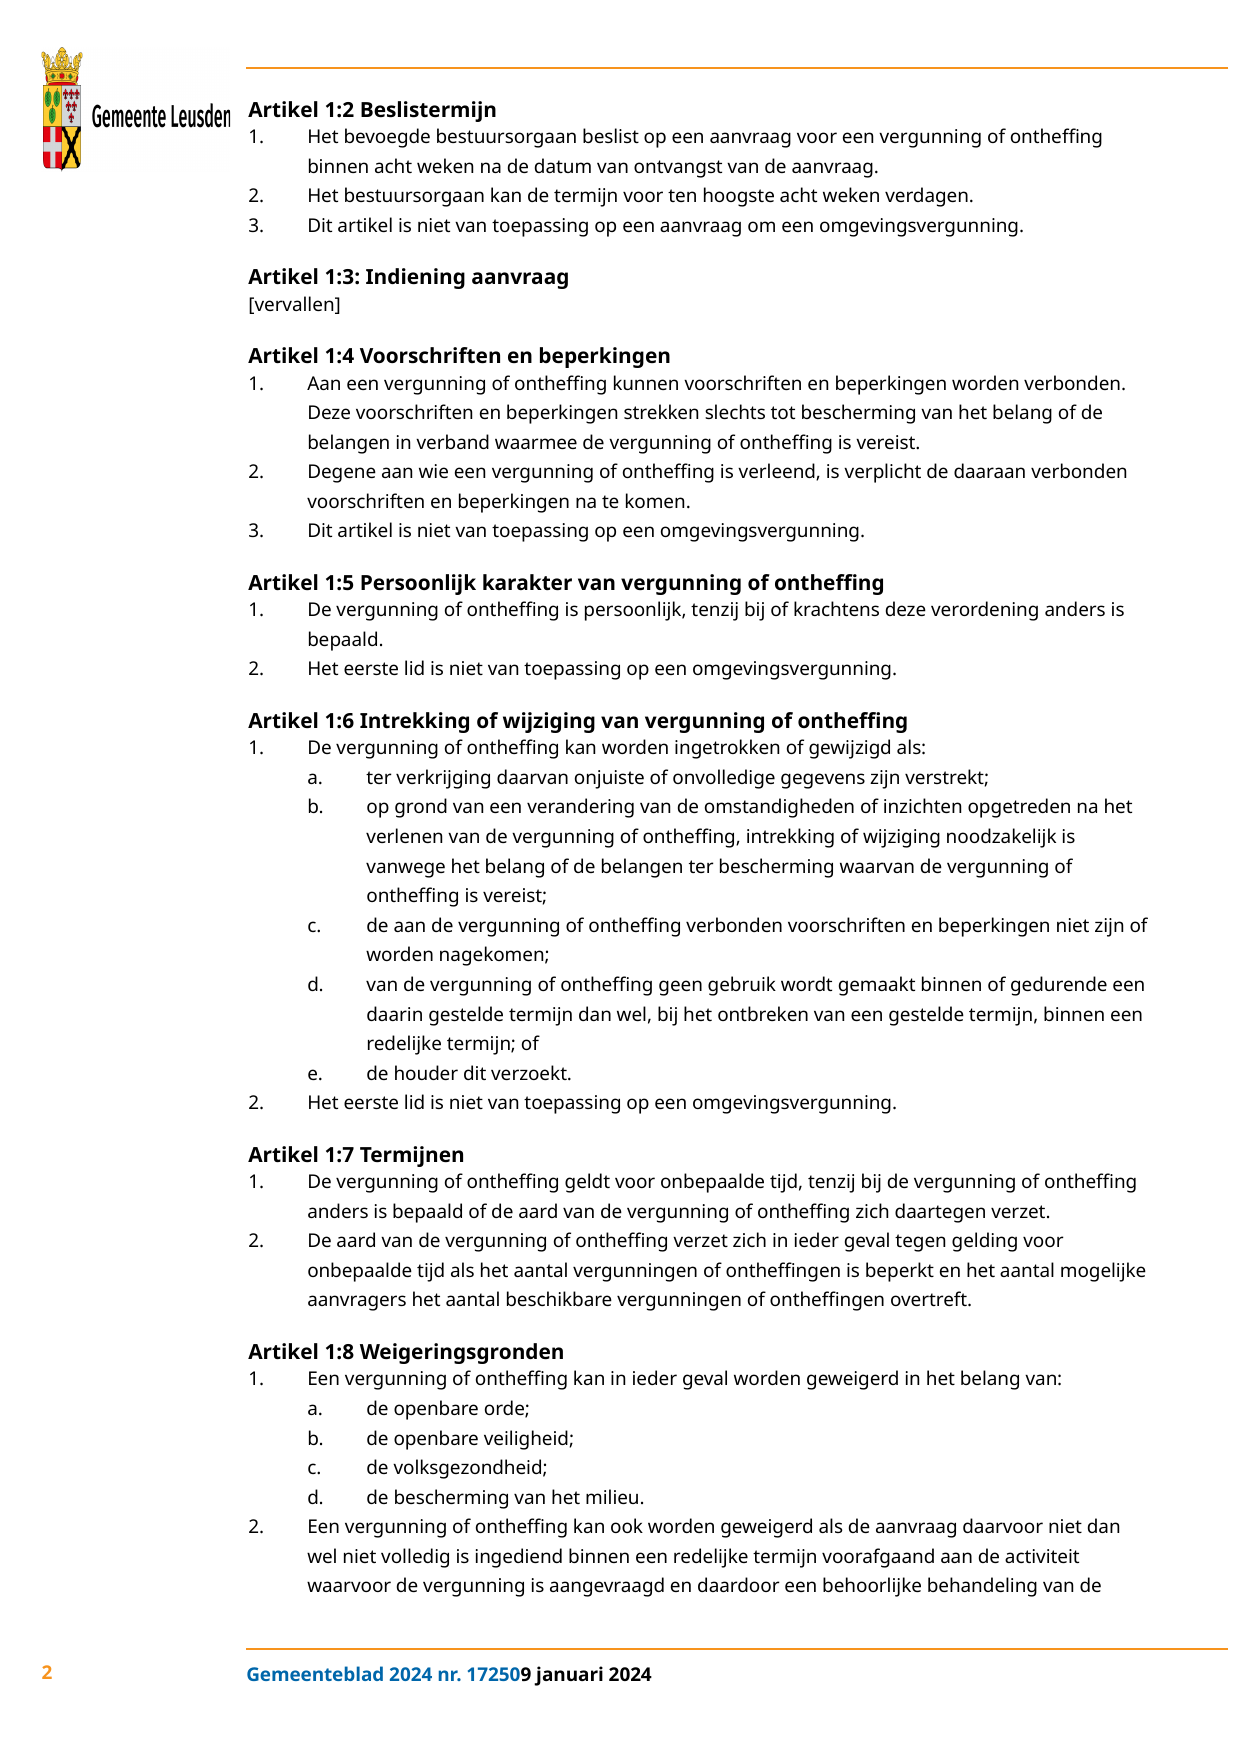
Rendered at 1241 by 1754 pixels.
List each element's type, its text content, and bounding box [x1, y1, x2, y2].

list Een vergunning of ontheffing kan ook worden geweigerd als de aanvraag daarvoor niet dan wel niet volledig is ingediend binnen een redelijke termijn voorafgaand aan de activiteit waarvoor de vergunning is aangevraagd en daardoor een behoorlijke behandeling van de [248, 1513, 1152, 1598]
list Een vergunning of ontheffing kan in ieder geval worden geweigerd in het belang van: [248, 1366, 1152, 1391]
text Artikel 1:3: Indiening aanvraag [248, 262, 1152, 291]
list de openbare orde; [307, 1395, 1152, 1421]
list Aan een vergunning of ontheffing kunnen voorschriften en beperkingen worden verbonden. Deze voorschriften en beperkingen strekken slechts tot bescherming van het belang of de belangen in verband waarmee de vergunning of ontheffing is vereist. [248, 370, 1152, 454]
list de aan de vergunning of ontheffing verbonden voorschriften en beperkingen niet zijn of worden nagekomen; [307, 912, 1152, 967]
list de volksgezondheid; [307, 1454, 1152, 1480]
text [vervallen] [248, 291, 1152, 317]
text Artikel 1:5 Persoonlijk karakter van vergunning of ontheffing [248, 568, 1152, 596]
list Dit artikel is niet van toepassing op een aanvraag om een omgevingsvergunning. [248, 212, 1152, 238]
list de openbare veiligheid; [307, 1425, 1152, 1450]
list ter verkrijging daarvan onjuiste of onvolledige gegevens zijn verstrekt; [307, 764, 1152, 790]
text Artikel 1:2 Beslistermijn [248, 95, 1152, 123]
list Het eerste lid is niet van toepassing op een omgevingsvergunning. [248, 1089, 1152, 1115]
list Dit artikel is niet van toepassing op een omgevingsvergunning. [248, 518, 1152, 543]
list op grond van een verandering van de omstandigheden of inzichten opgetreden na het verlenen van de vergunning of ontheffing, intrekking of wijziging noodzakelijk is vanwege het belang of de belangen ter bescherming waarvan de vergunning of ontheffing is vereist; [307, 794, 1152, 908]
list Het bevoegde bestuursorgaan beslist op een aanvraag voor een vergunning of ontheffing binnen acht weken na de datum van ontvangst van de aanvraag. [248, 123, 1152, 178]
list De vergunning of ontheffing is persoonlijk, tenzij bij of krachtens deze verordening anders is bepaald. [248, 596, 1152, 652]
list De vergunning of ontheffing geldt voor onbepaalde tijd, tenzij bij de vergunning of ontheffing anders is bepaald of de aard van de vergunning of ontheffing zich daartegen verzet. [248, 1168, 1152, 1224]
picture [41, 47, 231, 172]
list van de vergunning of ontheffing geen gebruik wordt gemaakt binnen of gedurende een daarin gestelde termijn dan wel, bij het ontbreken van een gestelde termijn, binnen een redelijke termijn; of [307, 971, 1152, 1056]
list De vergunning of ontheffing kan worden ingetrokken of gewijzigd als: [248, 734, 1152, 760]
text Artikel 1:4 Voorschriften en beperkingen [248, 341, 1152, 370]
list Het eerste lid is niet van toepassing op een omgevingsvergunning. [248, 656, 1152, 681]
list Het bestuursorgaan kan de termijn voor ten hoogste acht weken verdagen. [248, 182, 1152, 208]
list de houder dit verzoekt. [307, 1060, 1152, 1086]
text Artikel 1:8 Weigeringsgronden [248, 1337, 1152, 1366]
list De aard van de vergunning of ontheffing verzet zich in ieder geval tegen gelding voor onbepaalde tijd als het aantal vergunningen of ontheffingen is beperkt en het aantal mogelijke aanvragers het aantal beschikbare vergunningen of ontheffingen overtreft. [248, 1227, 1152, 1312]
text Artikel 1:6 Intrekking of wijziging van vergunning of ontheffing [248, 706, 1152, 734]
text Artikel 1:7 Termijnen [248, 1140, 1152, 1168]
list Degene aan wie een vergunning of ontheffing is verleend, is verplicht de daaraan verbonden voorschriften en beperkingen na te komen. [248, 458, 1152, 514]
list de bescherming van het milieu. [307, 1484, 1152, 1509]
